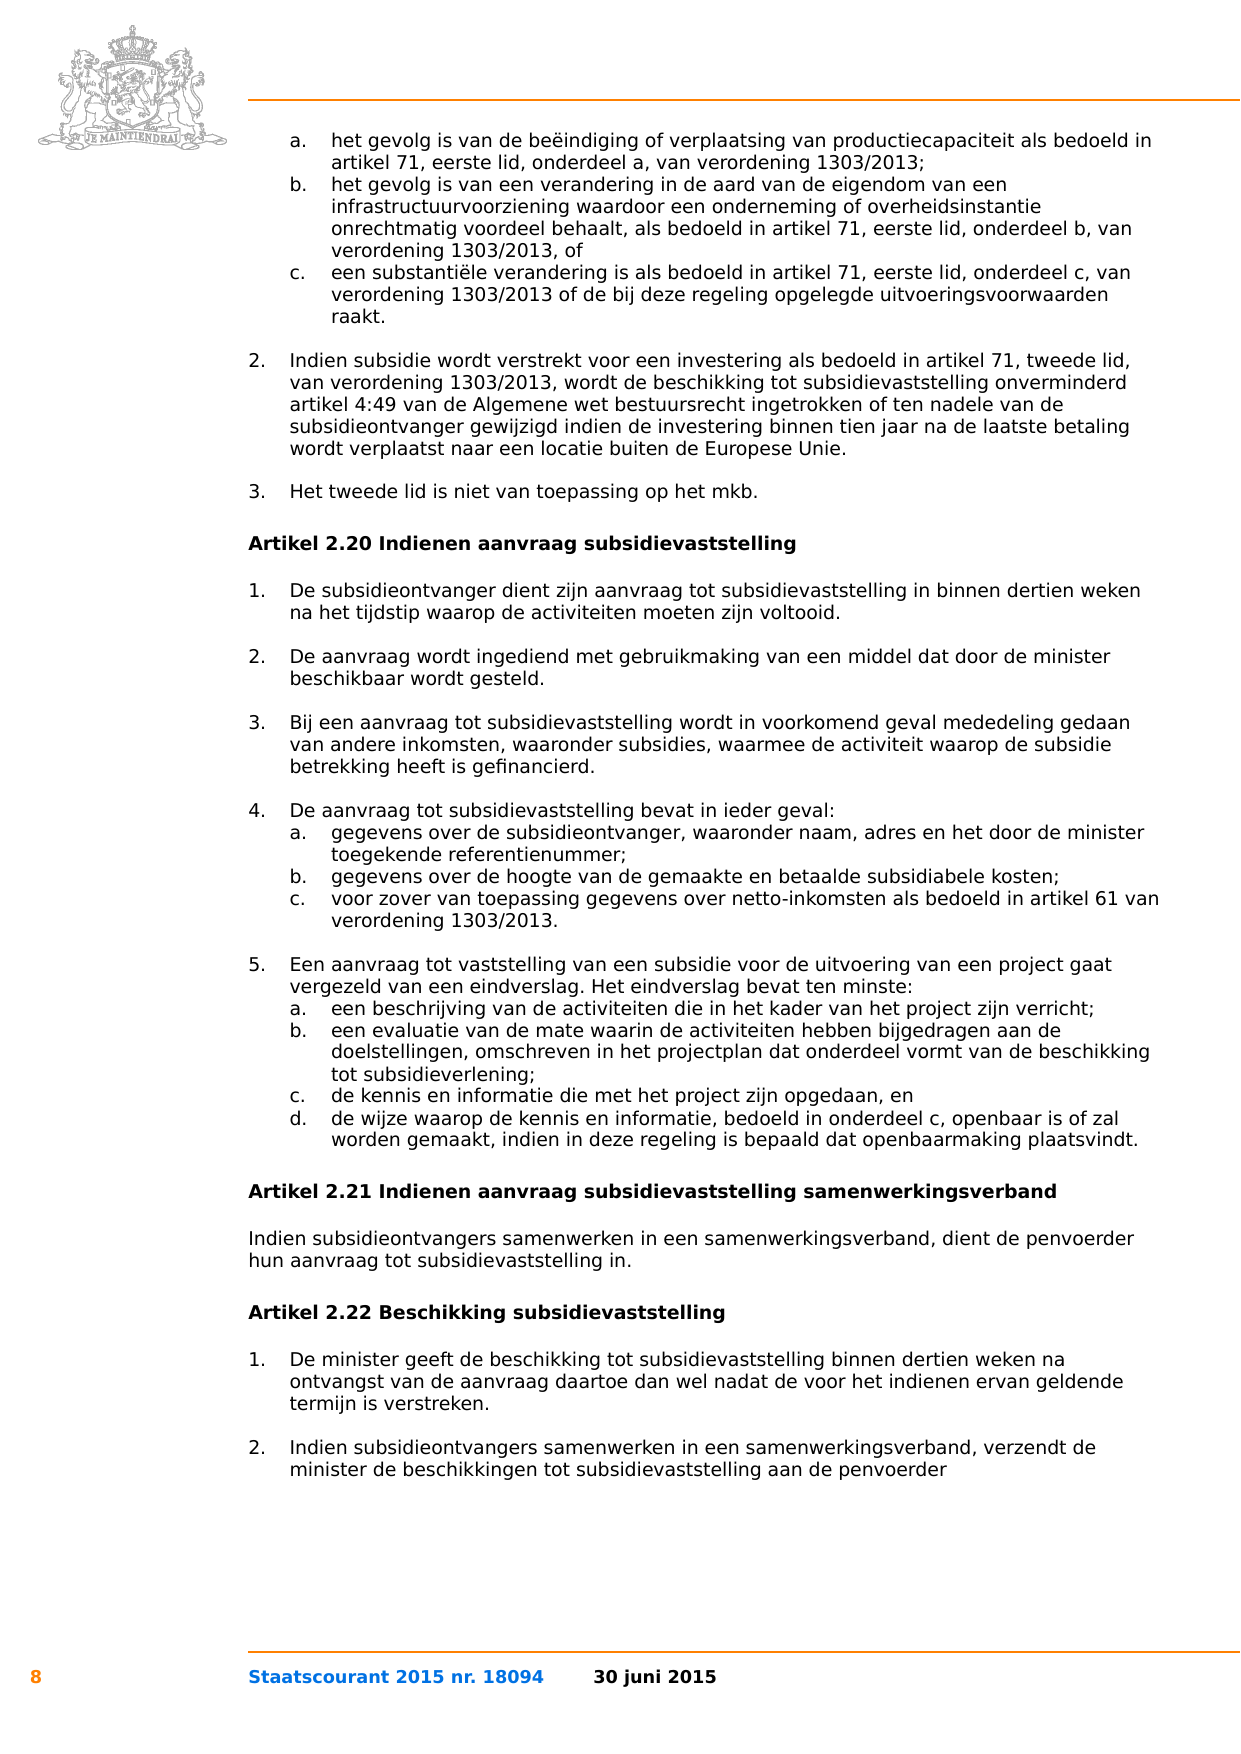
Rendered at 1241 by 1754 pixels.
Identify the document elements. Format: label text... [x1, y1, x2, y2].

subtitle Artikel 2.20 Indienen aanvraag subsidievaststelling [248, 533, 1163, 555]
text 3. Het tweede lid is niet van toepassing op het mkb. [248, 481, 1163, 503]
text 3. Bij een aanvraag tot subsidievaststelling wordt in voorkomend geval mededeling gedaan van andere inkomsten, waaronder subsidies, waarmee de activiteit waarop de subsidie betrekking heeft is gefinancierd. [248, 712, 1163, 778]
text a. gegevens over de subsidieontvanger, waaronder naam, adres en het door de minister toegekende referentienummer; [289, 822, 1163, 866]
text d. de wijze waarop de kennis en informatie, bedoeld in onderdeel c, openbaar is of zal worden gemaakt, indien in deze regeling is bepaald dat openbaarmaking plaatsvindt. [289, 1107, 1163, 1151]
text b. gegevens over de hoogte van de gemaakte en betaalde subsidiabele kosten; [289, 866, 1163, 888]
text 2. Indien subsidieontvangers samenwerken in een samenwerkingsverband, verzendt de minister de beschikkingen tot subsidievaststelling aan de penvoerder [248, 1437, 1163, 1481]
subtitle Artikel 2.21 Indienen aanvraag subsidievaststelling samenwerkingsverband [248, 1181, 1163, 1203]
text 5. Een aanvraag tot vaststelling van een subsidie voor de uitvoering van een project gaat vergezeld van een eindverslag. Het eindverslag bevat ten minste: [248, 953, 1163, 997]
text c. een substantiële verandering is als bedoeld in artikel 71, eerste lid, onderdeel c, van verordening 1303/2013 of de bij deze regeling opgelegde uitvoeringsvoorwaarden raakt. [289, 262, 1163, 328]
text Indien subsidieontvangers samenwerken in een samenwerkingsverband, dient de penvoerder hun aanvraag tot subsidievaststelling in. [248, 1228, 1163, 1272]
text b. een evaluatie van de mate waarin de activiteiten hebben bijgedragen aan de doelstellingen, omschreven in het projectplan dat onderdeel vormt van de beschikking tot subsidieverlening; [289, 1019, 1163, 1085]
picture [38, 25, 227, 150]
text 1. De subsidieontvanger dient zijn aanvraag tot subsidievaststelling in binnen dertien weken na het tijdstip waarop de activiteiten moeten zijn voltooid. [248, 580, 1163, 624]
text 2. Indien subsidie wordt verstrekt voor een investering als bedoeld in artikel 71, tweede lid, van verordening 1303/2013, wordt de beschikking tot subsidievaststelling onverminderd artikel 4:49 van de Algemene wet bestuursrecht ingetrokken of ten nadele van de subsidieontvanger gewijzigd indien de investering binnen tien jaar na de laatste betaling wordt verplaatst naar een locatie buiten de Europese Unie. [248, 349, 1163, 459]
text a. het gevolg is van de beëindiging of verplaatsing van productiecapaciteit als bedoeld in artikel 71, eerste lid, onderdeel a, van verordening 1303/2013; [289, 130, 1163, 174]
text a. een beschrijving van de activiteiten die in het kader van het project zijn verricht; [289, 997, 1163, 1019]
subtitle Artikel 2.22 Beschikking subsidievaststelling [248, 1302, 1163, 1324]
text 1. De minister geeft de beschikking tot subsidievaststelling binnen dertien weken na ontvangst van de aanvraag daartoe dan wel nadat de voor het indienen ervan geldende termijn is verstreken. [248, 1349, 1163, 1415]
text 2. De aanvraag wordt ingediend met gebruikmaking van een middel dat door de minister beschikbaar wordt gesteld. [248, 646, 1163, 690]
text c. voor zover van toepassing gegevens over netto-inkomsten als bedoeld in artikel 61 van verordening 1303/2013. [289, 888, 1163, 932]
text b. het gevolg is van een verandering in de aard van de eigendom van een infrastructuurvoorziening waardoor een onderneming of overheidsinstantie onrechtmatig voordeel behaalt, als bedoeld in artikel 71, eerste lid, onderdeel b, van verordening 1303/2013, of [289, 174, 1163, 262]
text c. de kennis en informatie die met het project zijn opgedaan, en [289, 1085, 1163, 1107]
text 4. De aanvraag tot subsidievaststelling bevat in ieder geval: [248, 800, 1163, 822]
